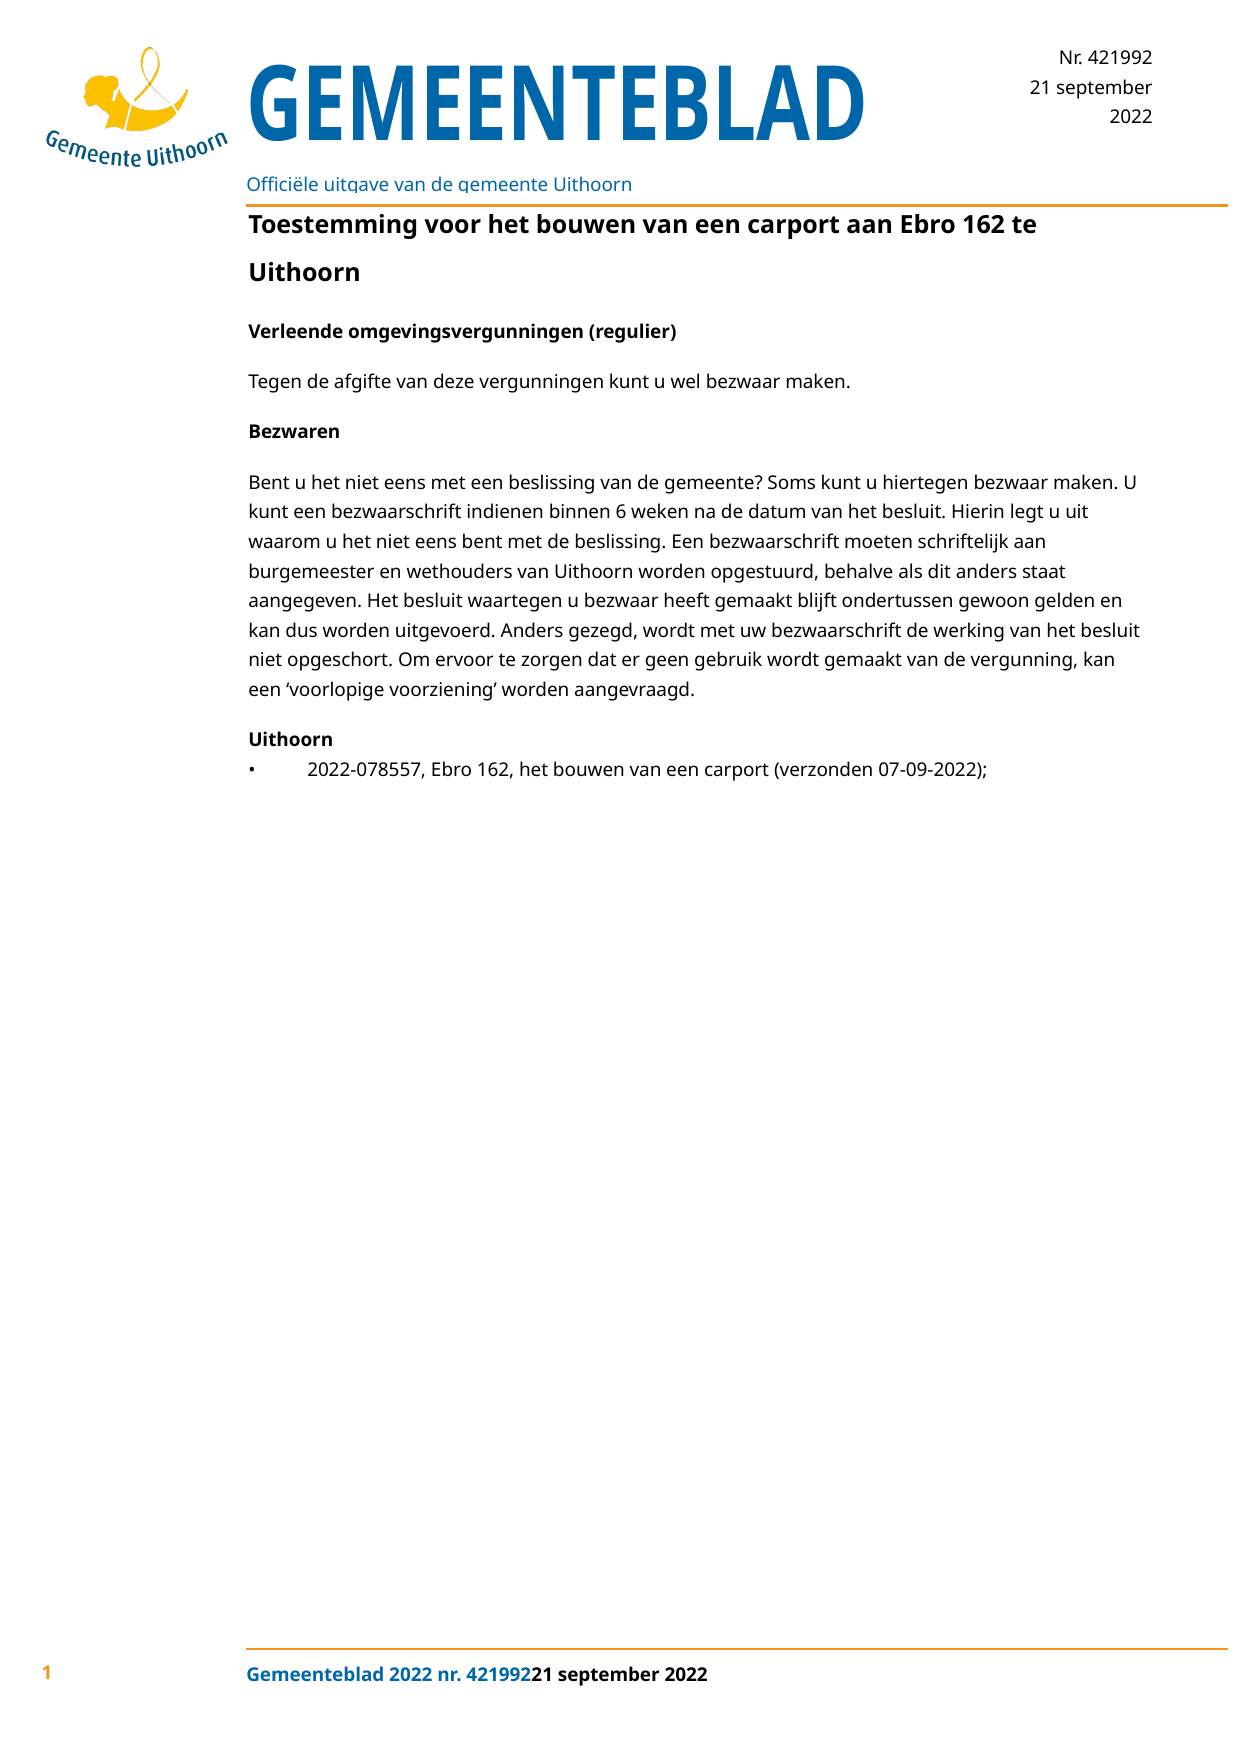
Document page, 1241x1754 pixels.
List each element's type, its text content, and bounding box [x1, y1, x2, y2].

picture [41, 47, 231, 172]
list 2022-078557, Ebro 162, het bouwen van een carport (verzonden 07-09-2022); [248, 756, 1152, 782]
text Verleende omgevingsvergunningen (regulier) [248, 318, 1152, 344]
text Bent u het niet eens met een beslissing van de gemeente? Soms kunt u hiertegen bezwaar maken. U kunt een bezwaarschrift indienen binnen 6 weken na de datum van het besluit. Hierin legt u uit waarom u het niet eens bent met de beslissing. Een bezwaarschrift moeten schriftelijk aan burgemeester en wethouders van Uithoorn worden opgestuurd, behalve als dit anders staat aangegeven. Het besluit waartegen u bezwaar heeft gemaakt blijft ondertussen gewoon gelden en kan dus worden uitgevoerd. Anders gezegd, wordt met uw bezwaarschrift de werking van het besluit niet opgeschort. Om ervoor te zorgen dat er geen gebruik wordt gemaakt van de vergunning, kan een ‘voorlopige voorziening’ worden aangevraagd. [248, 469, 1152, 702]
text Uithoorn [248, 727, 1152, 752]
text Toestemming voor het bouwen van een carport aan Ebro 162 te Uithoorn [248, 207, 1152, 288]
text Bezwaren [248, 419, 1152, 444]
text Tegen de afgifte van deze vergunningen kunt u wel bezwaar maken. [248, 368, 1152, 394]
